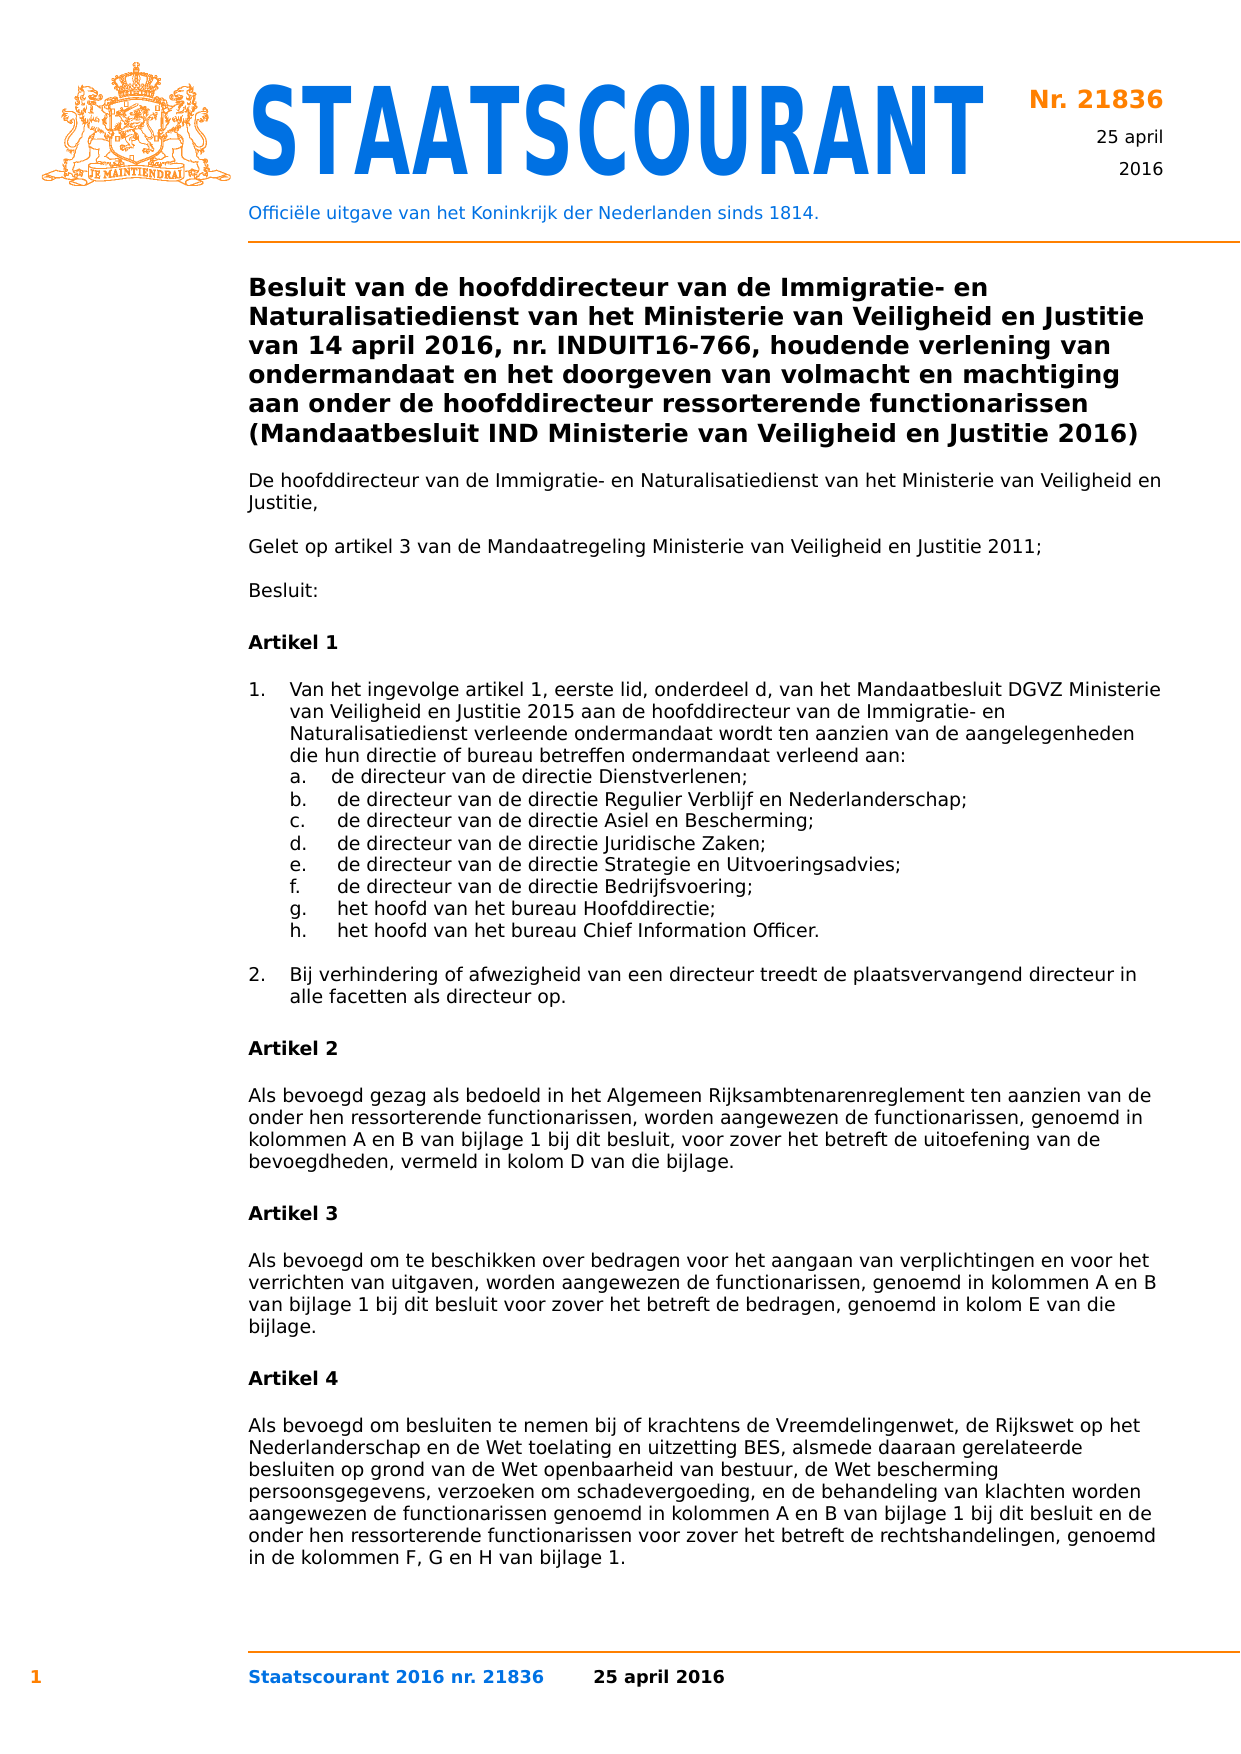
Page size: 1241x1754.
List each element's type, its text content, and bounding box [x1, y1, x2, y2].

subtitle Besluit van de hoofddirecteur van de Immigratie- en Naturalisatiedienst van het Ministerie van Veiligheid en Justitie van 14 april 2016, nr. INDUIT16-766, houdende verlening van ondermandaat en het doorgeven van volmacht en machtiging aan onder de hoofddirecteur ressorterende functionarissen (Mandaatbesluit IND Ministerie van Veiligheid en Justitie 2016) [248, 273, 1163, 448]
table_cell 25 april [998, 121, 1240, 153]
table_header Nr. 21836 [998, 62, 1240, 121]
table_header [25, 62, 248, 241]
text 1. Van het ingevolge artikel 1, eerste lid, onderdeel d, van het Mandaatbesluit DGVZ Ministerie van Veiligheid en Justitie 2015 aan de hoofddirecteur van de Immigratie- en Naturalisatiedienst verleende ondermandaat wordt ten aanzien van de aangelegenheden die hun directie of bureau betreffen ondermandaat verleend aan: [248, 678, 1163, 766]
picture [41, 62, 231, 186]
text 2. Bij verhindering of afwezigheid van een directeur treedt de plaatsvervangend directeur in alle facetten als directeur op. [248, 964, 1163, 1008]
text b. de directeur van de directie Regulier Verblijf en Nederlanderschap; [289, 788, 1163, 810]
table_cell 2016 [998, 153, 1240, 203]
subtitle Artikel 4 [248, 1368, 1163, 1390]
table_header STAATSCOURANT [248, 62, 998, 203]
text h. het hoofd van het bureau Chief Information Officer. [289, 920, 1163, 942]
subtitle Artikel 3 [248, 1203, 1163, 1225]
text e. de directeur van de directie Strategie en Uitvoeringsadvies; [289, 854, 1163, 876]
text d. de directeur van de directie Juridische Zaken; [289, 832, 1163, 854]
text c. de directeur van de directie Asiel en Bescherming; [289, 810, 1163, 832]
text a. de directeur van de directie Dienstverlenen; [289, 766, 1163, 788]
text g. het hoofd van het bureau Hoofddirectie; [289, 898, 1163, 920]
text Als bevoegd om besluiten te nemen bij of krachtens de Vreemdelingenwet, de Rijkswet op het Nederlanderschap en de Wet toelating en uitzetting BES, alsmede daaraan gerelateerde besluiten op grond van de Wet openbaarheid van bestuur, de Wet bescherming persoonsgegevens, verzoeken om schadevergoeding, en de behandeling van klachten worden aangewezen de functionarissen genoemd in kolommen A en B van bijlage 1 bij dit besluit en de onder hen ressorterende functionarissen voor zover het betreft de rechtshandelingen, genoemd in de kolommen F, G en H van bijlage 1. [248, 1415, 1163, 1569]
subtitle Artikel 1 [248, 632, 1163, 653]
text De hoofddirecteur van de Immigratie- en Naturalisatiedienst van het Ministerie van Veiligheid en Justitie, [248, 470, 1163, 514]
table_cell Officiële uitgave van het Koninkrijk der Nederlanden sinds 1814. [248, 203, 1240, 241]
text Als bevoegd om te beschikken over bedragen voor het aangaan van verplichtingen en voor het verrichten van uitgaven, worden aangewezen de functionarissen, genoemd in kolommen A en B van bijlage 1 bij dit besluit voor zover het betreft de bedragen, genoemd in kolom E van die bijlage. [248, 1250, 1163, 1338]
text Als bevoegd gezag als bedoeld in het Algemeen Rijksambtenarenreglement ten aanzien van de onder hen ressorterende functionarissen, worden aangewezen de functionarissen, genoemd in kolommen A en B van bijlage 1 bij dit besluit, voor zover het betreft de uitoefening van de bevoegdheden, vermeld in kolom D van die bijlage. [248, 1085, 1163, 1173]
subtitle Artikel 2 [248, 1038, 1163, 1060]
text Gelet op artikel 3 van de Mandaatregeling Ministerie van Veiligheid en Justitie 2011; [248, 536, 1163, 558]
text Besluit: [248, 579, 1163, 602]
text f. de directeur van de directie Bedrijfsvoering; [289, 876, 1163, 898]
